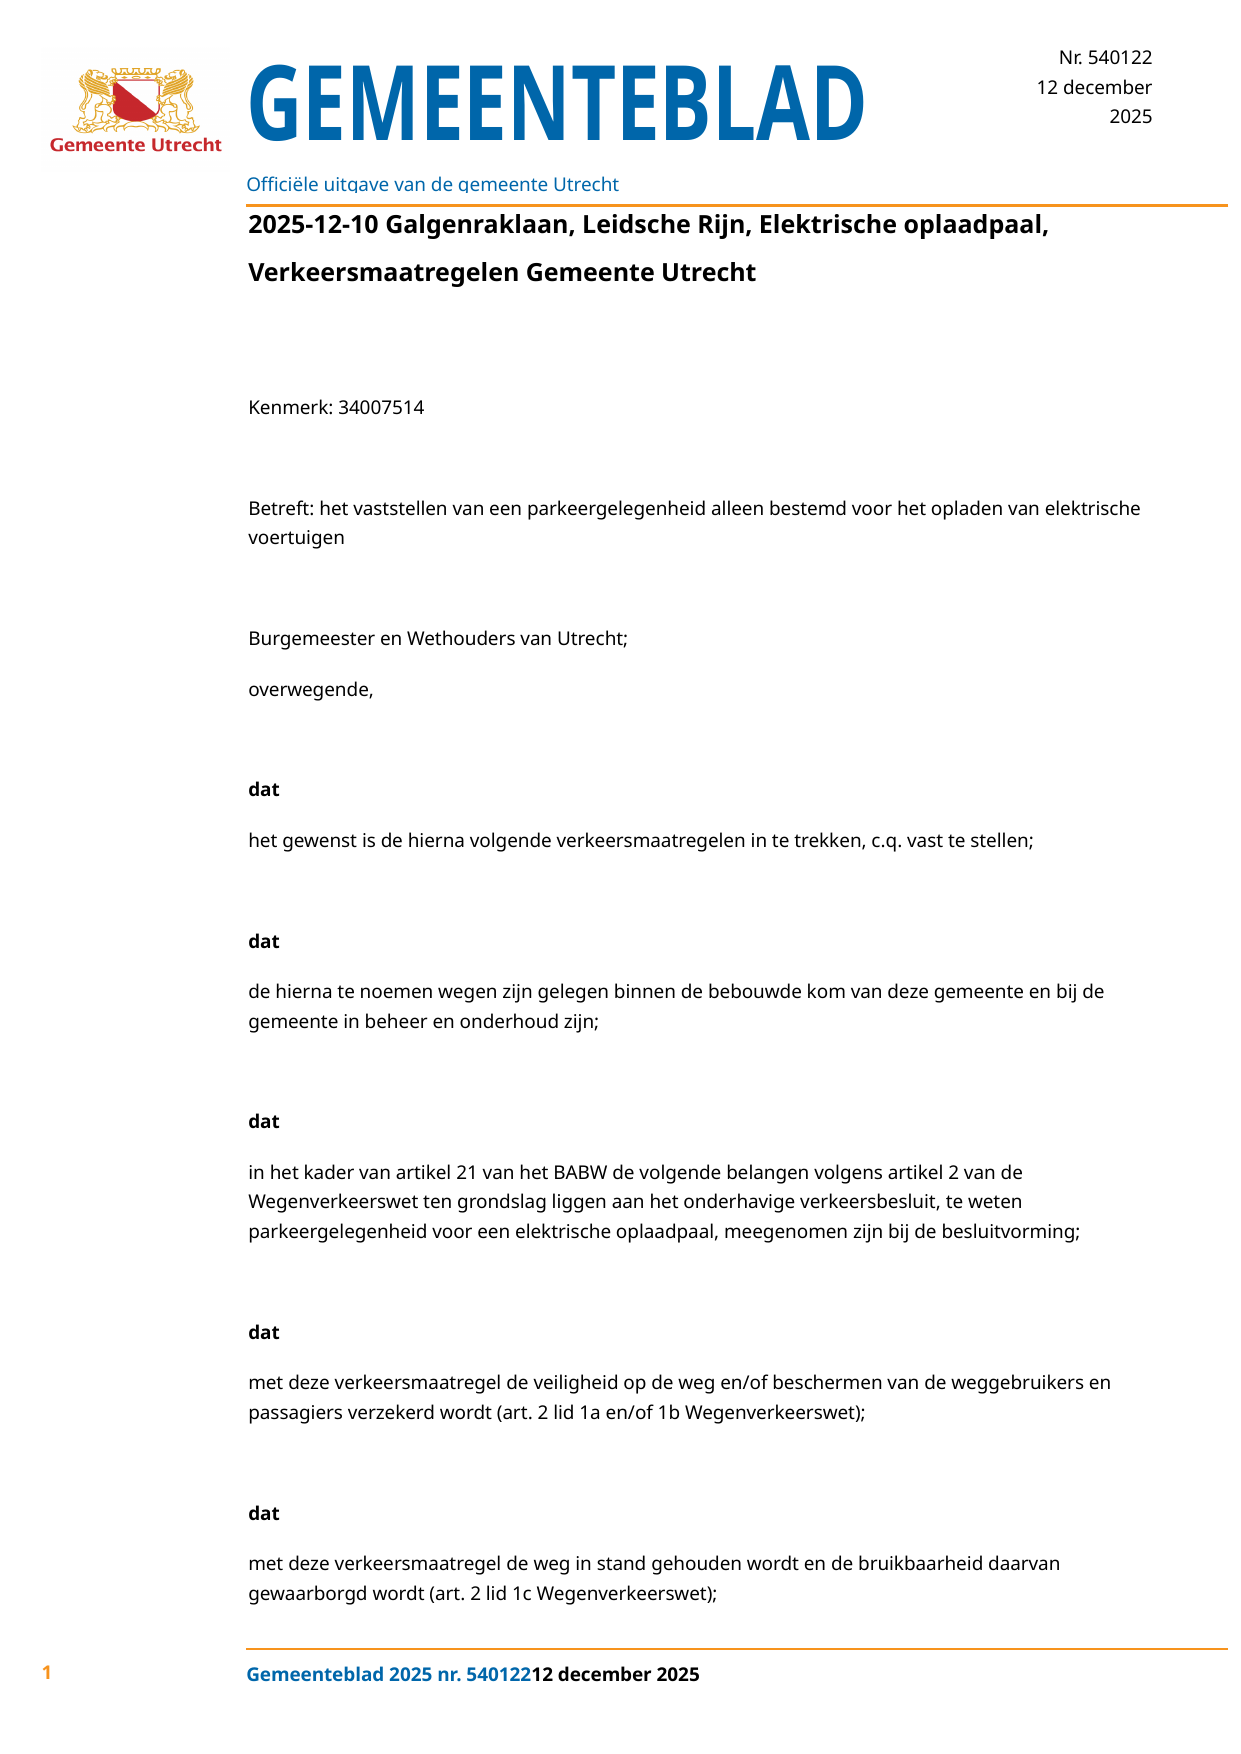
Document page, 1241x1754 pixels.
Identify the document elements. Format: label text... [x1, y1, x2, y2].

text dat [248, 1109, 1152, 1134]
text 2025-12-10 Galgenraklaan, Leidsche Rijn, Elektrische oplaadpaal, Verkeersmaatregelen Gemeente Utrecht [248, 207, 1152, 288]
text Burgemeester en Wethouders van Utrecht; [248, 625, 1152, 651]
text dat [248, 1500, 1152, 1526]
text dat [248, 928, 1152, 953]
text Betreft: het vaststellen van een parkeergelegenheid alleen bestemd voor het opladen van elektrische voertuigen [248, 495, 1152, 550]
text dat [248, 1319, 1152, 1345]
text Kenmerk: 34007514 [248, 394, 1152, 420]
text dat [248, 777, 1152, 802]
text met deze verkeersmaatregel de veiligheid op de weg en/of beschermen van de weggebruikers en passagiers verzekerd wordt (art. 2 lid 1a en/of 1b Wegenverkeerswet); [248, 1369, 1152, 1425]
text het gewenst is de hierna volgende verkeersmaatregelen in te trekken, c.q. vast te stellen; [248, 827, 1152, 853]
picture [41, 47, 231, 172]
text overwegende, [248, 676, 1152, 701]
text de hierna te noemen wegen zijn gelegen binnen de bebouwde kom van deze gemeente en bij de gemeente in beheer en onderhoud zijn; [248, 978, 1152, 1033]
text met deze verkeersmaatregel de weg in stand gehouden wordt en de bruikbaarheid daarvan gewaarborgd wordt (art. 2 lid 1c Wegenverkeerswet); [248, 1550, 1152, 1606]
text in het kader van artikel 21 van het BABW de volgende belangen volgens artikel 2 van de Wegenverkeerswet ten grondslag liggen aan het onderhavige verkeersbesluit, te weten parkeergelegenheid voor een elektrische oplaadpaal, meegenomen zijn bij de besluitvorming; [248, 1159, 1152, 1244]
